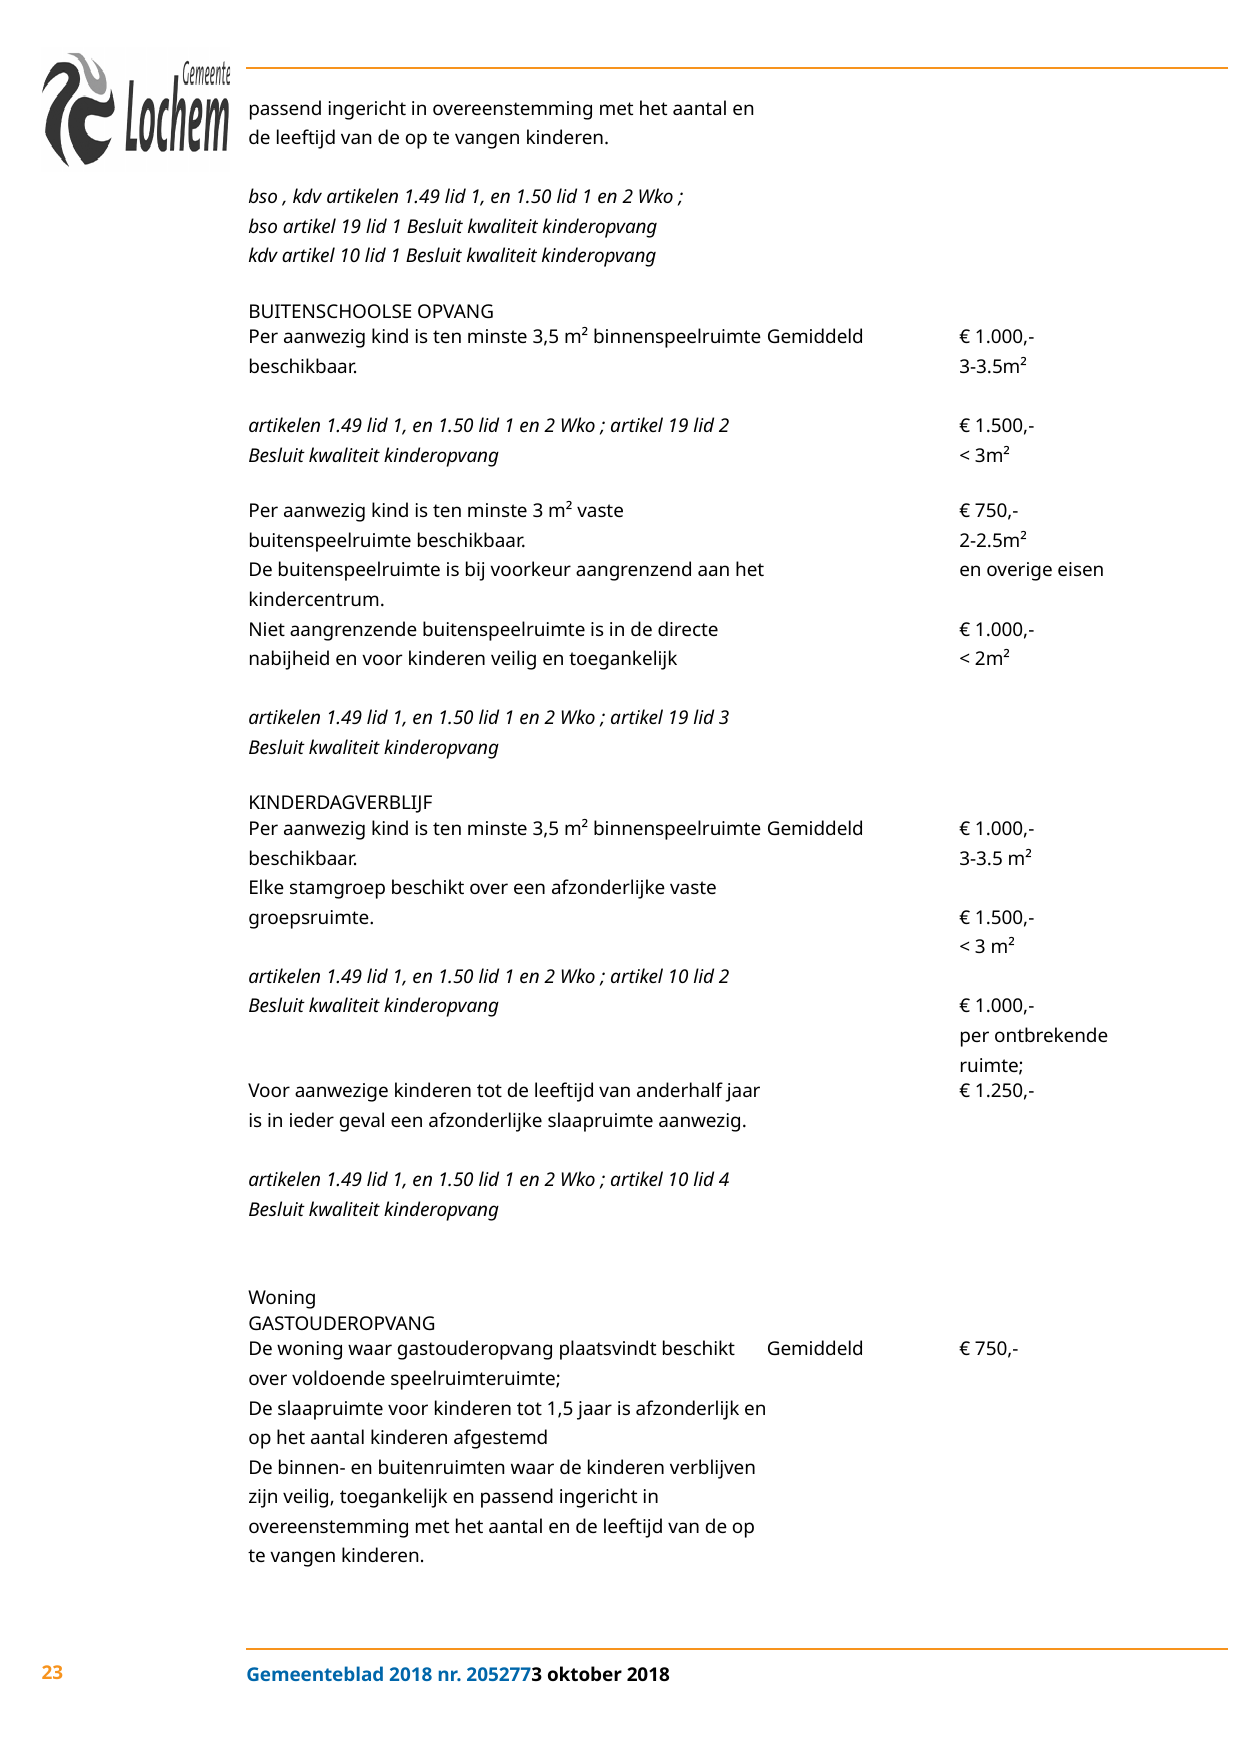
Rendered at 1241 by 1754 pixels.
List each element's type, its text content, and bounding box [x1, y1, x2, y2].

table_cell [767, 498, 959, 789]
table_cell BUITENSCHOOLSE OPVANG [248, 298, 1152, 324]
table_cell [767, 95, 959, 298]
table_cell GASTOUDEROPVANG [248, 1310, 1152, 1336]
table_cell € 750,- [959, 1336, 1152, 1598]
table_cell Per aanwezig kind is ten minste 3 m² vaste buitenspeelruimte beschikbaar. De buitenspeelruimte is bij voorkeur aangrenzend aan het kindercentrum. Niet aangrenzende buitenspeelruimte is in de directe nabijheid en voor kinderen veilig en toegankelijk artikelen 1.49 lid 1, en 1.50 lid 1 en 2 Wko ; artikel 19 lid 3 Besluit kwaliteit kinderopvang [248, 498, 767, 789]
table_cell passend ingericht in overeenstemming met het aantal en de leeftijd van de op te vangen kinderen. bso , kdv artikelen 1.49 lid 1, en 1.50 lid 1 en 2 Wko ; bso artikel 19 lid 1 Besluit kwaliteit kinderopvang kdv artikel 10 lid 1 Besluit kwaliteit kinderopvang [248, 95, 767, 298]
table_cell KINDERDAGVERBLIJF [248, 789, 1152, 815]
table_cell € 1.000,- 3-3.5m² € 1.500,- < 3m² [959, 324, 1152, 497]
table_cell Voor aanwezige kinderen tot de leeftijd van anderhalf jaar is in ieder geval een afzonderlijke slaapruimte aanwezig. artikelen 1.49 lid 1, en 1.50 lid 1 en 2 Wko ; artikel 10 lid 4 Besluit kwaliteit kinderopvang [248, 1078, 767, 1251]
table_cell € 750,- 2-2.5m² en overige eisen € 1.000,- < 2m² [959, 498, 1152, 789]
table_cell De woning waar gastouderopvang plaatsvindt beschikt over voldoende speelruimteruimte; De slaapruimte voor kinderen tot 1,5 jaar is afzonderlijk en op het aantal kinderen afgestemd De binnen- en buitenruimten waar de kinderen verblijven zijn veilig, toegankelijk en passend ingericht in overeenstemming met het aantal en de leeftijd van de op te vangen kinderen. [248, 1336, 767, 1598]
table_cell € 1.000,- 3-3.5 m² € 1.500,- < 3 m² € 1.000,- per ontbrekende ruimte; [959, 815, 1152, 1077]
table_cell € 1.250,- [959, 1078, 1152, 1251]
table_header Woning [248, 1284, 1152, 1310]
table_cell Per aanwezig kind is ten minste 3,5 m² binnenspeelruimte beschikbaar. artikelen 1.49 lid 1, en 1.50 lid 1 en 2 Wko ; artikel 19 lid 2 Besluit kwaliteit kinderopvang [248, 324, 767, 497]
table_cell Per aanwezig kind is ten minste 3,5 m² binnenspeelruimte beschikbaar. Elke stamgroep beschikt over een afzonderlijke vaste groepsruimte. artikelen 1.49 lid 1, en 1.50 lid 1 en 2 Wko ; artikel 10 lid 2 Besluit kwaliteit kinderopvang [248, 815, 767, 1077]
picture [41, 47, 231, 172]
table_cell Gemiddeld [767, 1336, 959, 1598]
table_cell Gemiddeld [767, 324, 959, 497]
table_cell [767, 1078, 959, 1251]
table_cell [959, 95, 1152, 298]
table_cell Gemiddeld [767, 815, 959, 1077]
